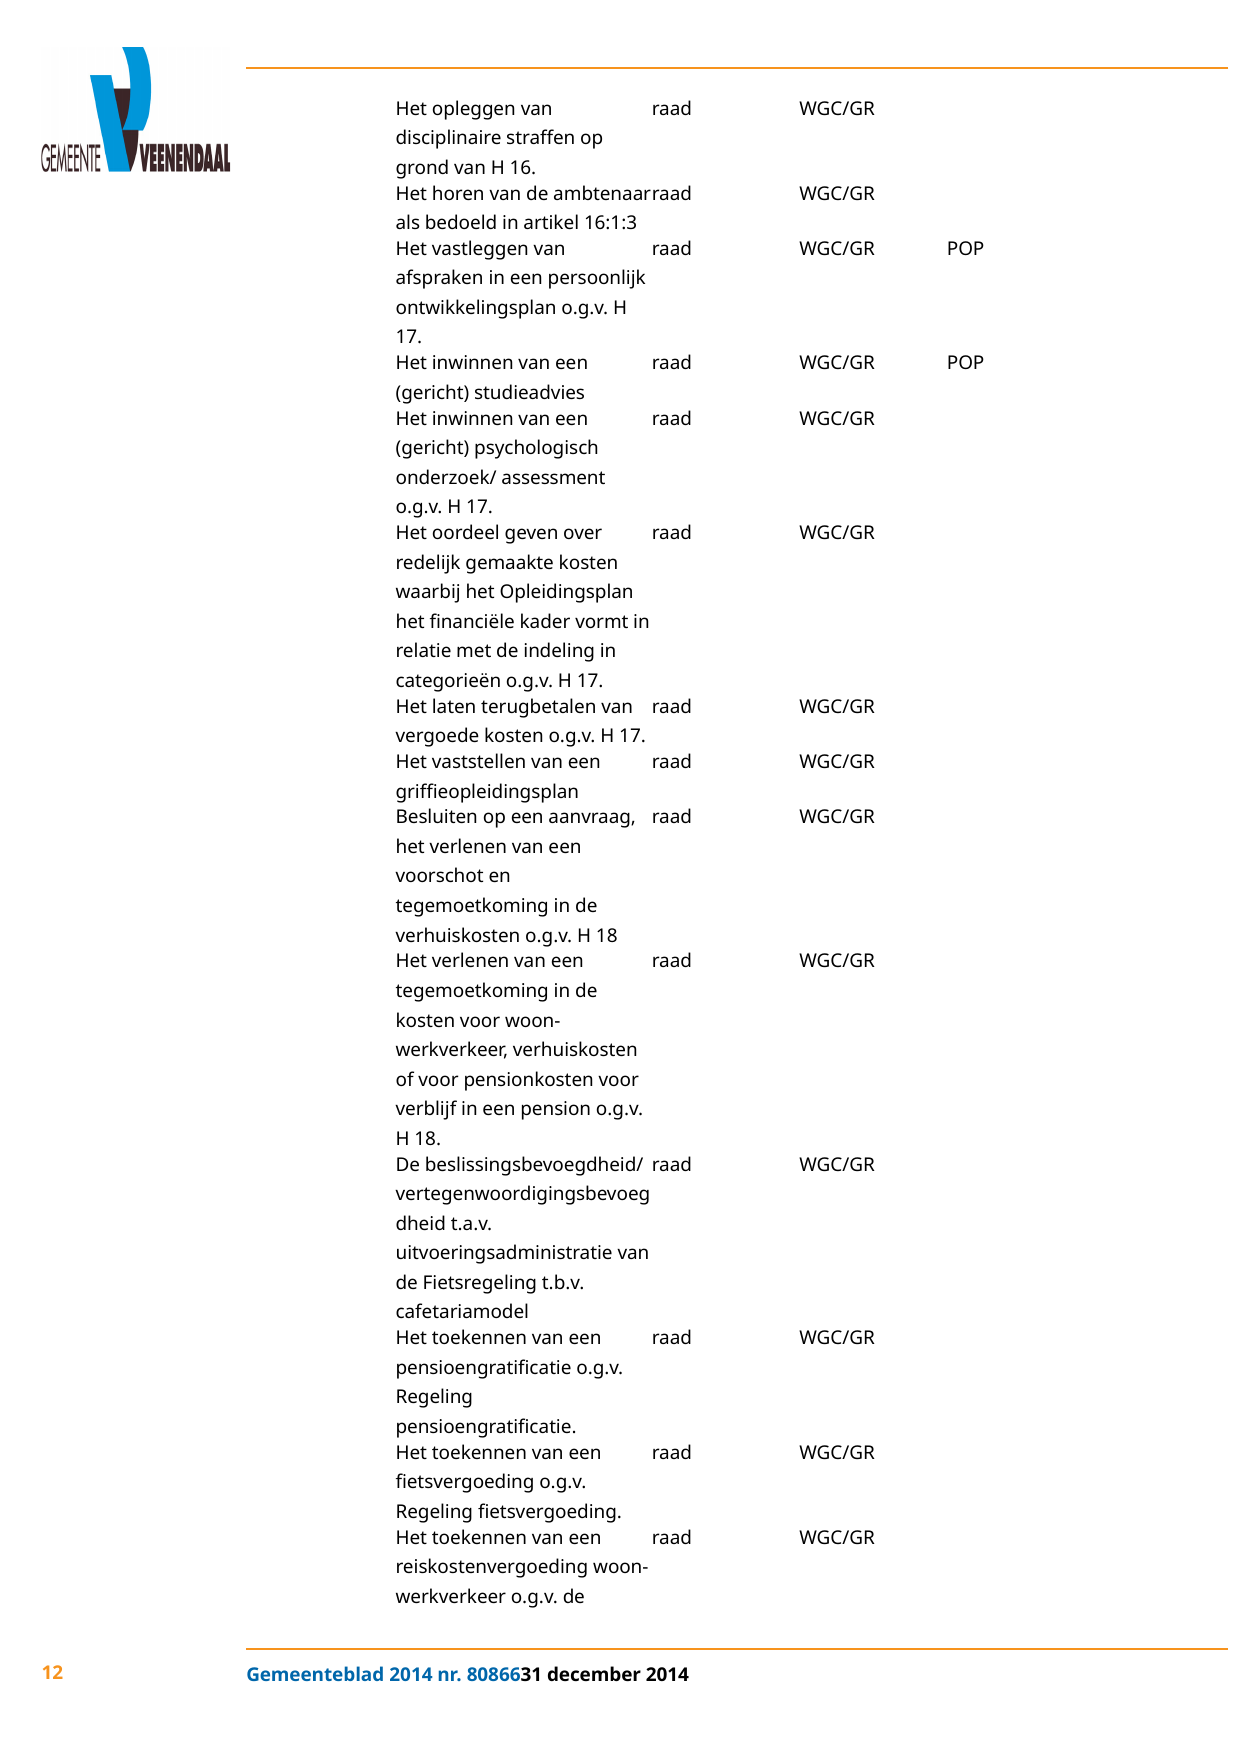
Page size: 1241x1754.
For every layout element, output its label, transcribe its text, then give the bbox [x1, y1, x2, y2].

table_cell POP [947, 235, 1152, 349]
table_cell WGC/GR [799, 804, 947, 948]
table_cell raad [652, 1325, 799, 1439]
table_cell WGC/GR [799, 405, 947, 519]
table_cell Het verlenen van een tegemoetkoming in de kosten voor woon-werkverkeer, verhuiskosten of voor pensionkosten voor verblijf in een pension o.g.v. H 18. [395, 948, 652, 1151]
table_cell Het inwinnen van een (gericht) psychologisch onderzoek/ assessment o.g.v. H 17. [395, 405, 652, 519]
table_cell De beslissingsbevoegdheid/ vertegenwoordigingsbevoegdheid t.a.v. uitvoeringsadministratie van de Fietsregeling t.b.v. cafetariamodel [395, 1151, 652, 1324]
table_cell raad [652, 748, 799, 803]
table_cell [248, 519, 395, 693]
table_cell [248, 693, 395, 748]
table_cell Het opleggen van disciplinaire straffen op grond van H 16. [395, 95, 652, 180]
table_cell Het toekennen van een fietsvergoeding o.g.v. Regeling fietsvergoeding. [395, 1439, 652, 1524]
table_cell Het inwinnen van een (gericht) studieadvies [395, 350, 652, 405]
table_cell [947, 405, 1152, 519]
table_cell raad [652, 405, 799, 519]
table_cell [947, 95, 1152, 180]
table_cell [248, 350, 395, 405]
table_cell WGC/GR [799, 350, 947, 405]
table_cell WGC/GR [799, 1524, 947, 1609]
table_cell raad [652, 693, 799, 748]
table_cell [248, 948, 395, 1151]
table_cell WGC/GR [799, 1325, 947, 1439]
table_cell [248, 405, 395, 519]
table_cell [248, 1439, 395, 1524]
table_cell WGC/GR [799, 1439, 947, 1524]
table_cell Het horen van de ambtenaar als bedoeld in artikel 16:1:3 [395, 180, 652, 235]
table_cell [947, 748, 1152, 803]
table_cell Het vaststellen van een griffieopleidingsplan [395, 748, 652, 803]
table_cell raad [652, 519, 799, 693]
table_cell [248, 180, 395, 235]
table_cell [947, 948, 1152, 1151]
table_cell [947, 1151, 1152, 1324]
table_cell [248, 1325, 395, 1439]
table_cell POP [947, 350, 1152, 405]
table_cell [248, 1151, 395, 1324]
table_cell WGC/GR [799, 95, 947, 180]
table_cell WGC/GR [799, 519, 947, 693]
table_cell raad [652, 95, 799, 180]
table_cell [947, 1524, 1152, 1609]
table_cell [947, 1439, 1152, 1524]
table_cell WGC/GR [799, 693, 947, 748]
table_cell [248, 1524, 395, 1609]
table_cell [248, 95, 395, 180]
table_cell raad [652, 948, 799, 1151]
table_cell WGC/GR [799, 748, 947, 803]
table_cell Het laten terugbetalen van vergoede kosten o.g.v. H 17. [395, 693, 652, 748]
table_cell Het oordeel geven over redelijk gemaakte kosten waarbij het Opleidingsplan het financiële kader vormt in relatie met de indeling in categorieën o.g.v. H 17. [395, 519, 652, 693]
table_cell raad [652, 1151, 799, 1324]
table_cell raad [652, 1524, 799, 1609]
table_cell [947, 693, 1152, 748]
table_cell WGC/GR [799, 235, 947, 349]
table_cell [947, 804, 1152, 948]
table_cell WGC/GR [799, 180, 947, 235]
table_cell raad [652, 235, 799, 349]
table_cell Besluiten op een aanvraag, het verlenen van een voorschot en tegemoetkoming in de verhuiskosten o.g.v. H 18 [395, 804, 652, 948]
table_cell WGC/GR [799, 948, 947, 1151]
table_cell raad [652, 180, 799, 235]
table_cell [947, 180, 1152, 235]
table_cell [947, 1325, 1152, 1439]
table_cell raad [652, 350, 799, 405]
table_cell raad [652, 804, 799, 948]
picture [123, 47, 231, 172]
table_cell [248, 748, 395, 803]
table_cell WGC/GR [799, 1151, 947, 1324]
table_cell raad [652, 1439, 799, 1524]
table_cell [248, 804, 395, 948]
table_cell Het toekennen van een pensioengratificatie o.g.v. Regeling pensioengratificatie. [395, 1325, 652, 1439]
picture [41, 47, 130, 172]
table_cell [947, 519, 1152, 693]
table_cell Het toekennen van een reiskostenvergoeding woon-werkverkeer o.g.v. de [395, 1524, 652, 1609]
table_cell Het vastleggen van afspraken in een persoonlijk ontwikkelingsplan o.g.v. H 17. [395, 235, 652, 349]
table_cell [248, 235, 395, 349]
